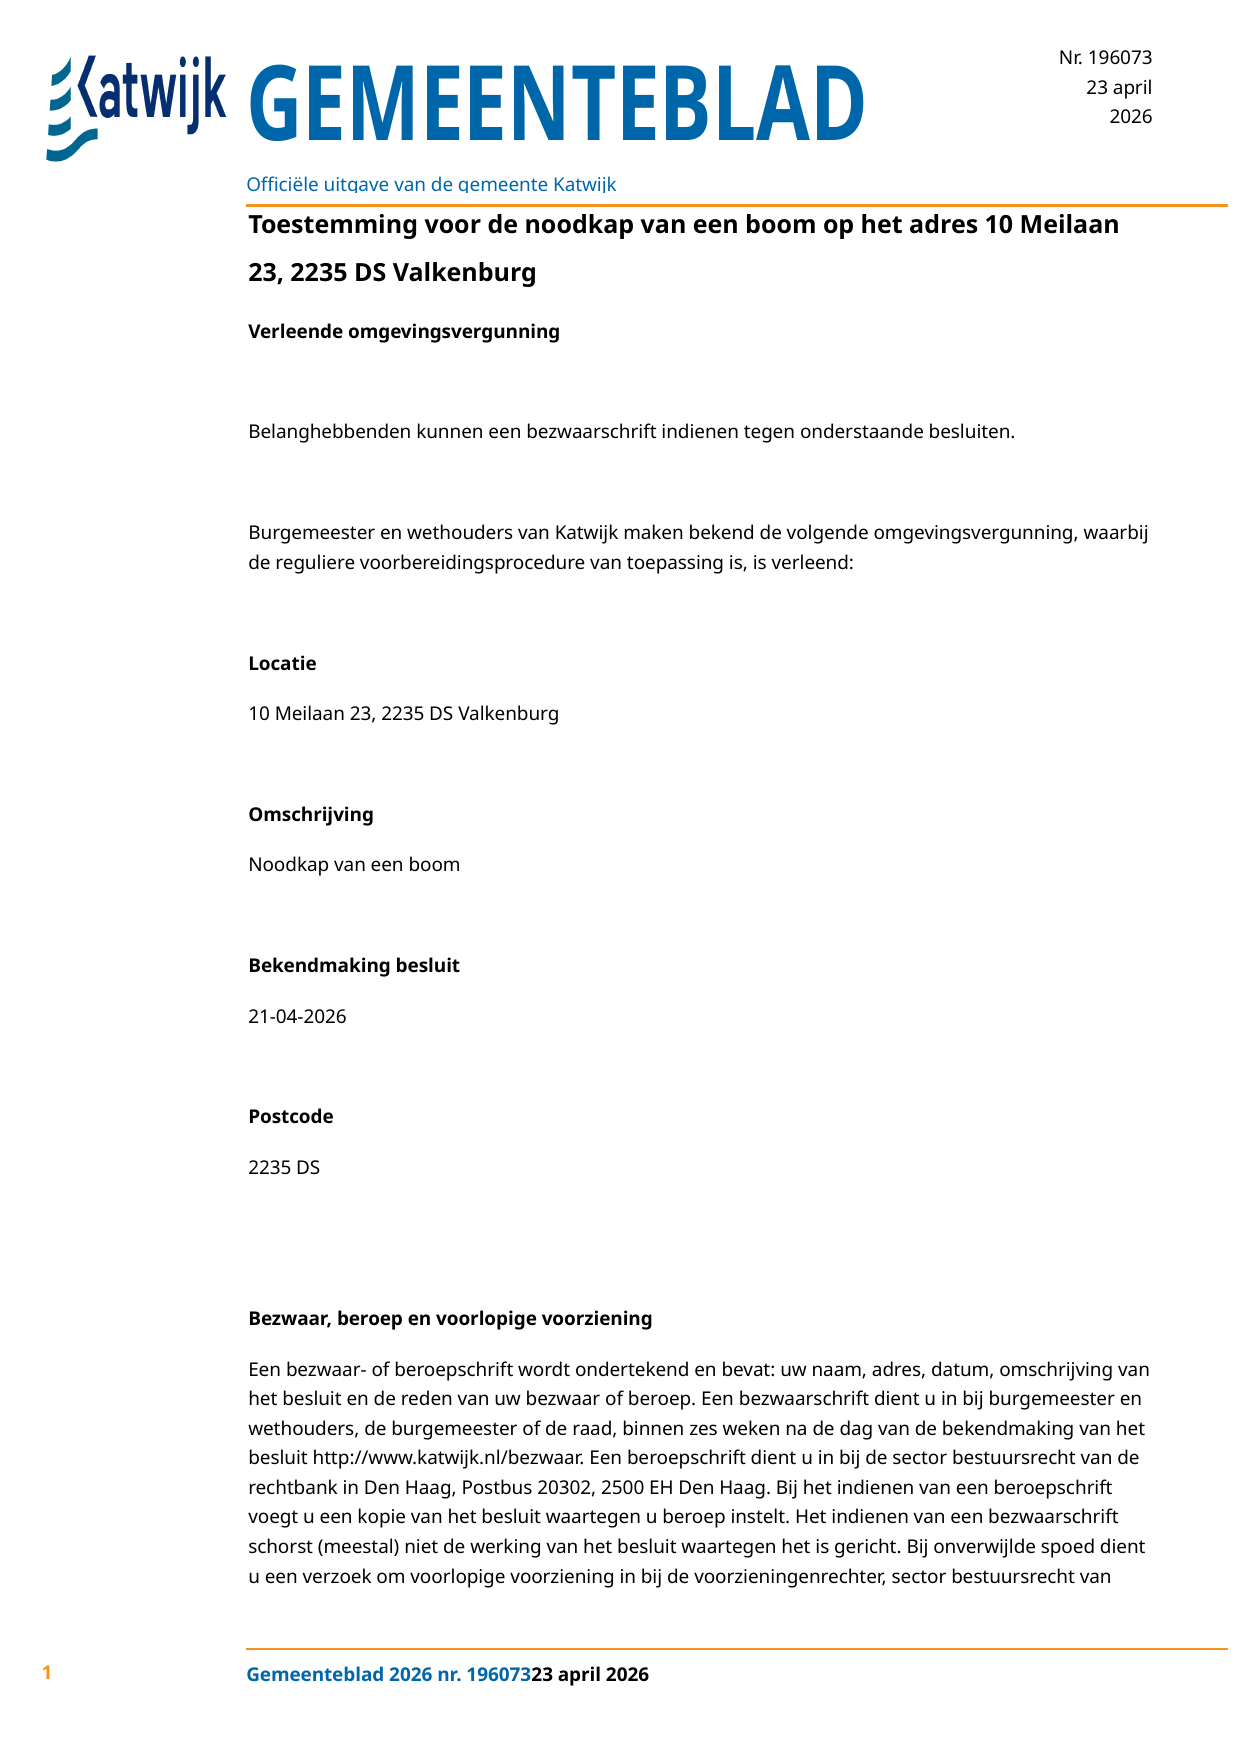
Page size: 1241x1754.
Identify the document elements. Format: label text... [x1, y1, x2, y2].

text 21-04-2026 [248, 1003, 1152, 1029]
text 2235 DS [248, 1154, 1152, 1180]
text Noodkap van een boom [248, 852, 1152, 877]
text Verleende omgevingsvergunning [248, 318, 1152, 344]
text Bezwaar, beroep en voorlopige voorziening [248, 1305, 1152, 1331]
text Een bezwaar- of beroepschrift wordt ondertekend en bevat: uw naam, adres, datum, omschrijving van het besluit en de reden van uw bezwaar of beroep. Een bezwaarschrift dient u in bij burgemeester en wethouders, de burgemeester of de raad, binnen zes weken na de dag van de bekendmaking van het besluit http://www.katwijk.nl/bezwaar. Een beroepschrift dient u in bij de sector bestuursrecht van de rechtbank in Den Haag, Postbus 20302, 2500 EH Den Haag. Bij het indienen van een beroepschrift voegt u een kopie van het besluit waartegen u beroep instelt. Het indienen van een bezwaarschrift schorst (meestal) niet de werking van het besluit waartegen het is gericht. Bij onverwijlde spoed dient u een verzoek om voorlopige voorziening in bij de voorzieningenrechter, sector bestuursrecht van [248, 1356, 1152, 1589]
text Locatie [248, 650, 1152, 676]
text Toestemming voor de noodkap van een boom op het adres 10 Meilaan 23, 2235 DS Valkenburg [248, 207, 1152, 288]
text Belanghebbenden kunnen een bezwaarschrift indienen tegen onderstaande besluiten. [248, 419, 1152, 444]
text Burgemeester en wethouders van Katwijk maken bekend de volgende omgevingsvergunning, waarbij de reguliere voorbereidingsprocedure van toepassing is, is verleend: [248, 519, 1152, 575]
picture [41, 47, 231, 172]
text Postcode [248, 1104, 1152, 1129]
text 10 Meilaan 23, 2235 DS Valkenburg [248, 700, 1152, 726]
text Omschrijving [248, 801, 1152, 827]
text Bekendmaking besluit [248, 952, 1152, 978]
